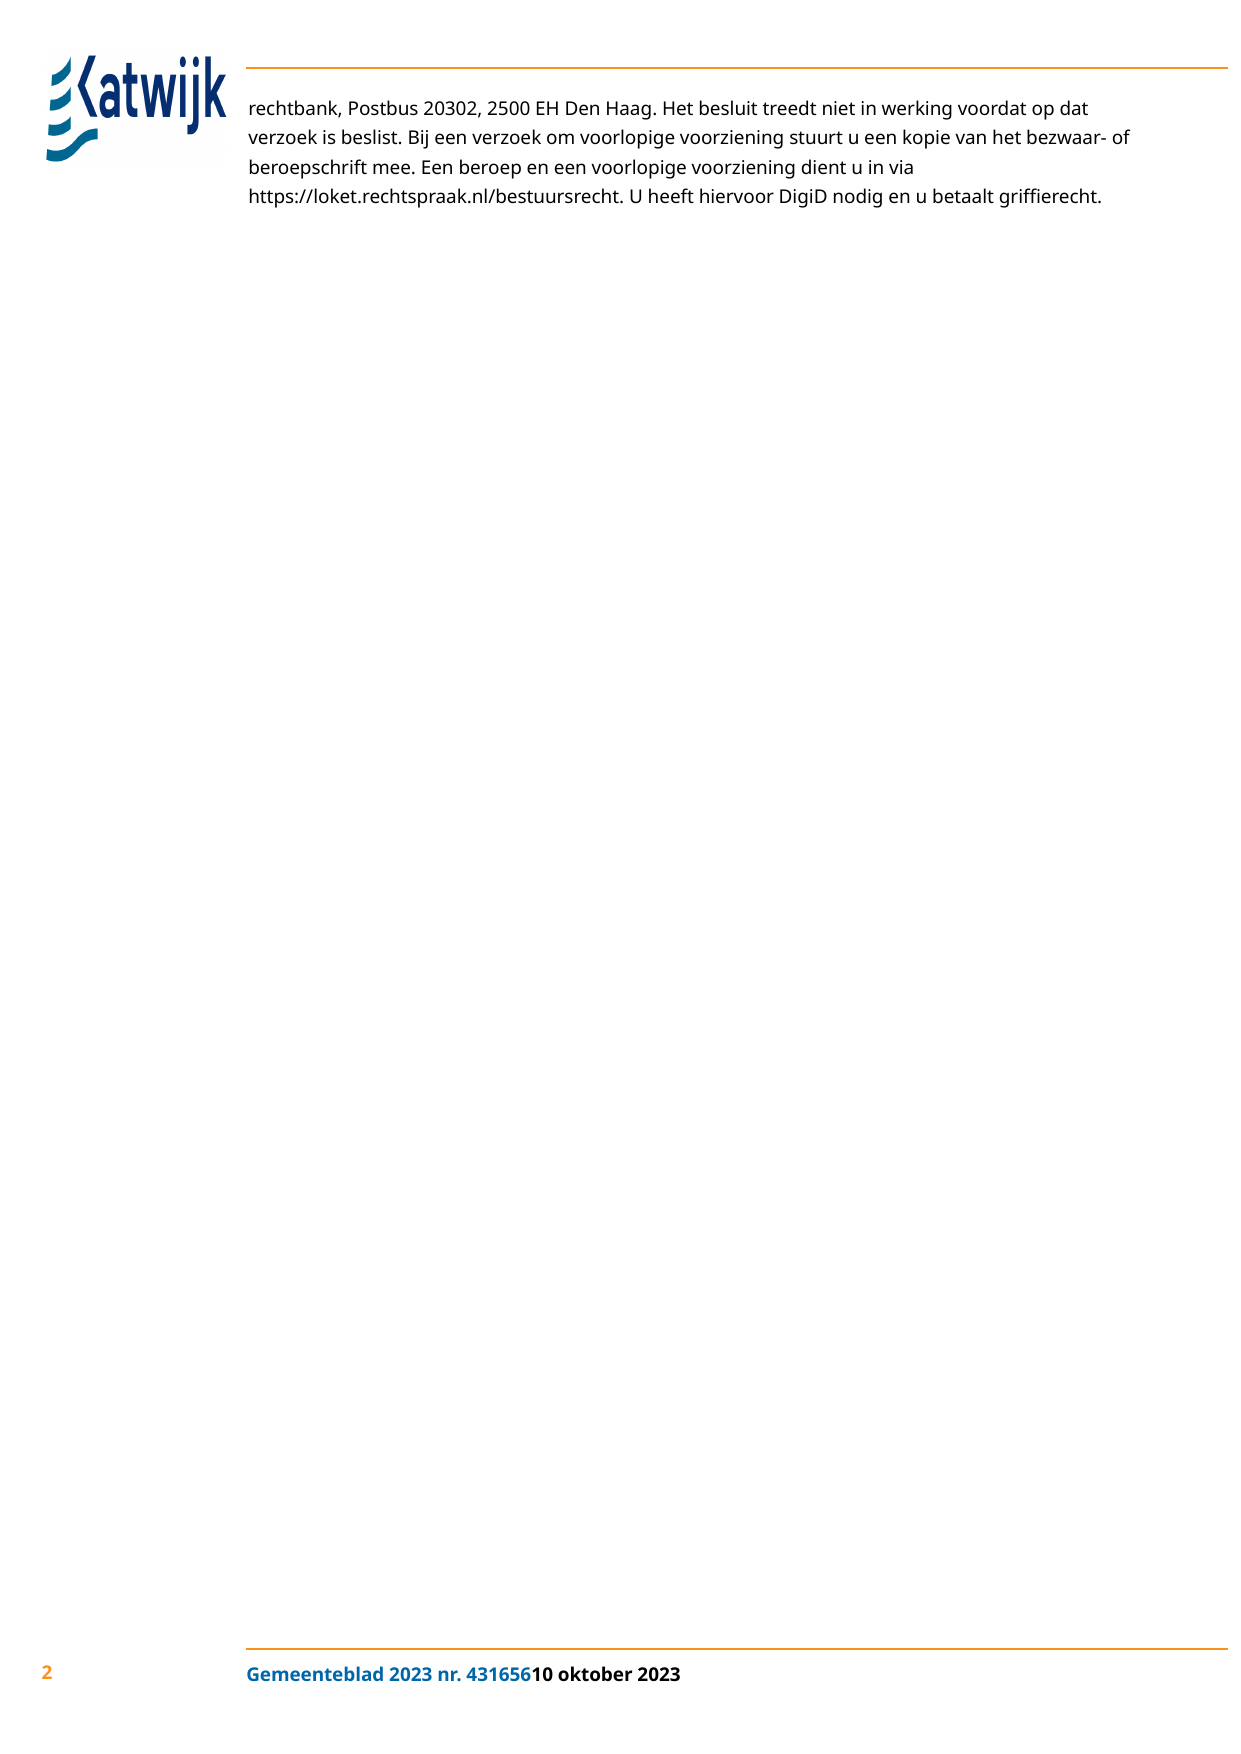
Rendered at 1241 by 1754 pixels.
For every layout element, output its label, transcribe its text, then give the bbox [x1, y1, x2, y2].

text rechtbank, Postbus 20302, 2500 EH Den Haag. Het besluit treedt niet in werking voordat op dat verzoek is beslist. Bij een verzoek om voorlopige voorziening stuurt u een kopie van het bezwaar- of beroepschrift mee. Een beroep en een voorlopige voorziening dient u in via https://loket.rechtspraak.nl/bestuursrecht. U heeft hiervoor DigiD nodig en u betaalt griffierecht. [248, 95, 1152, 209]
picture [41, 47, 231, 172]
